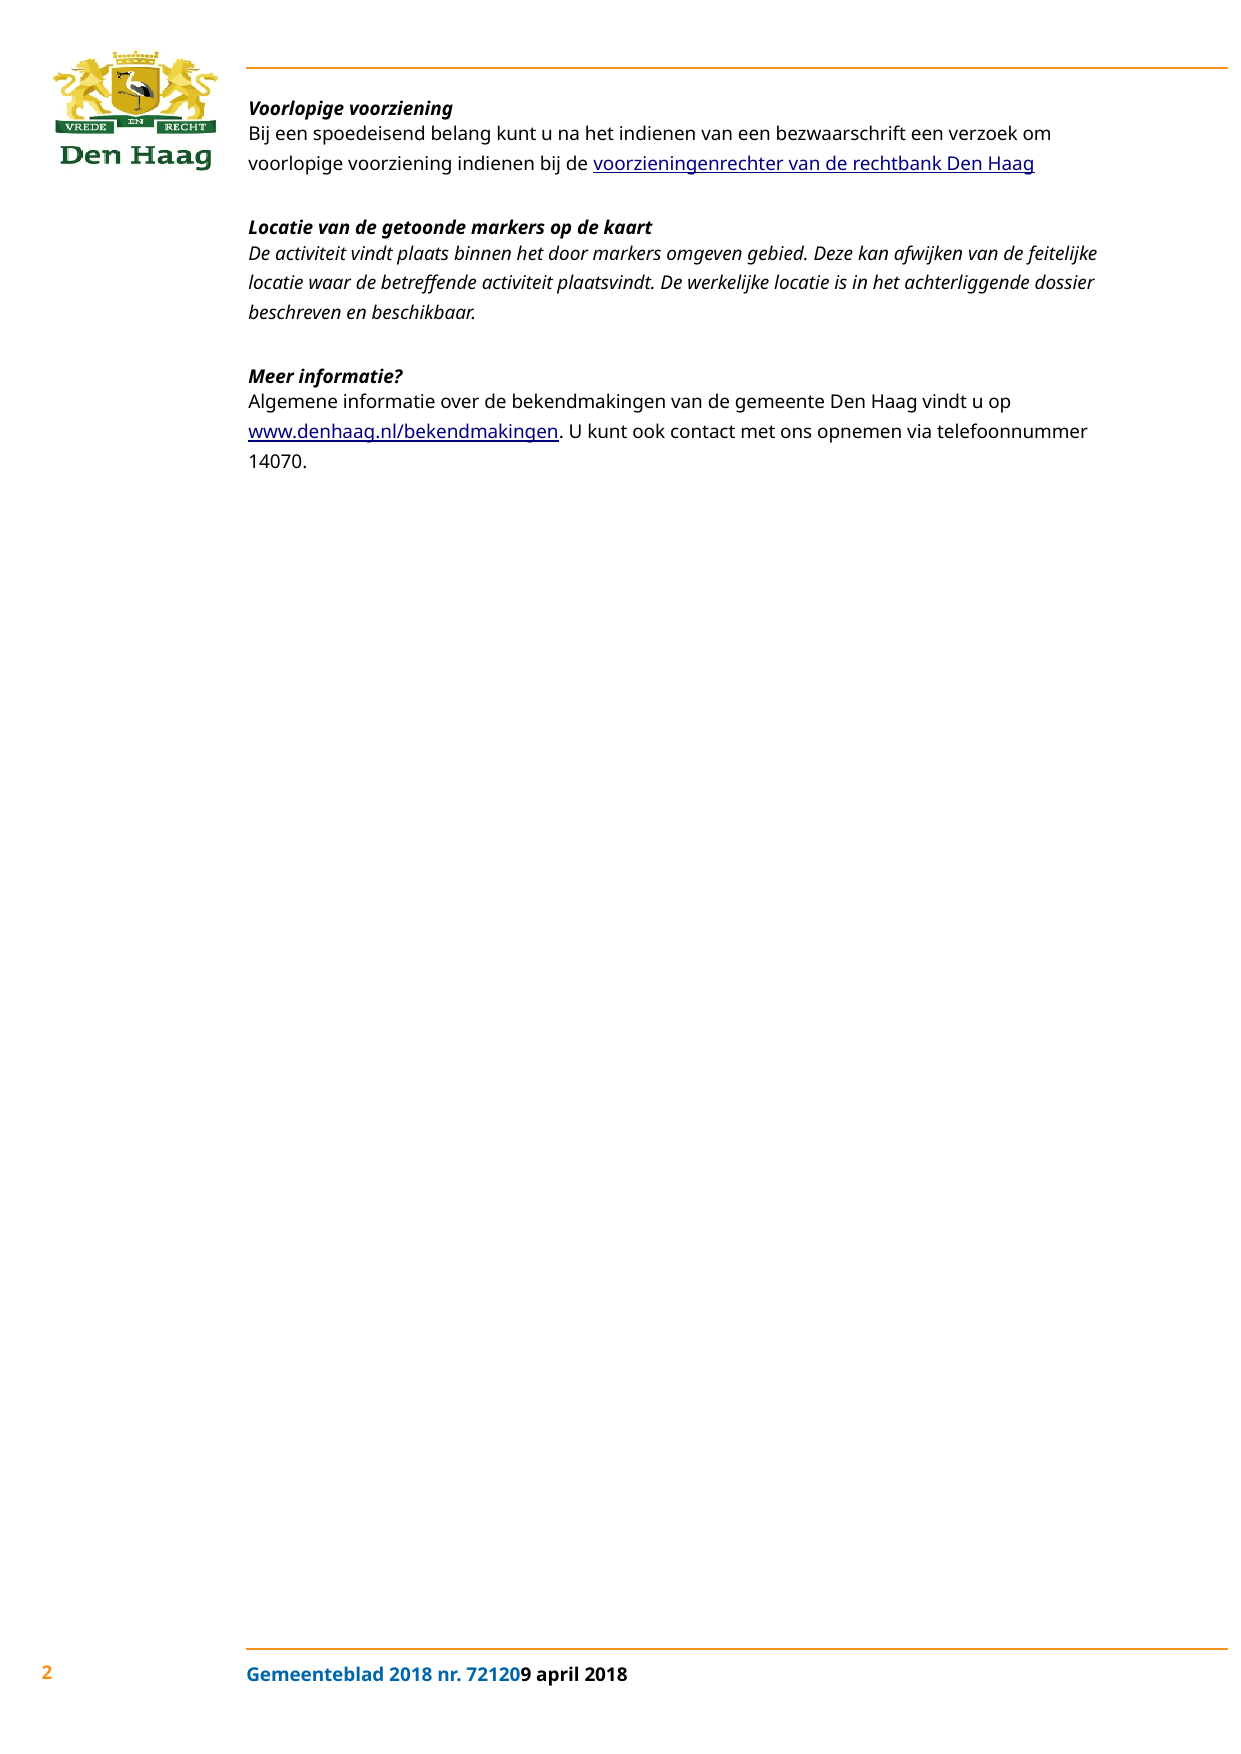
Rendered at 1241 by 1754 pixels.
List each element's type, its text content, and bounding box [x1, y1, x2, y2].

picture [41, 47, 231, 172]
text De activiteit vindt plaats binnen het door markers omgeven gebied. Deze kan afwijken van de feitelijke locatie waar de betreffende activiteit plaatsvindt. De werkelijke locatie is in het achterliggende dossier beschreven en beschikbaar. [248, 240, 1152, 325]
text Algemene informatie over de bekendmakingen van de gemeente Den Haag vindt u op www.denhaag.nl/bekendmakingen. U kunt ook contact met ons opnemen via telefoonnummer 14070. [248, 389, 1152, 473]
text Locatie van de getoonde markers op de kaart [248, 214, 1152, 240]
text Meer informatie? [248, 363, 1152, 389]
text Bij een spoedeisend belang kunt u na het indienen van een bezwaarschrift een verzoek om voorlopige voorziening indienen bij de voorzieningenrechter van de rechtbank Den Haag [248, 121, 1152, 176]
text Voorlopige voorziening [248, 95, 1152, 121]
